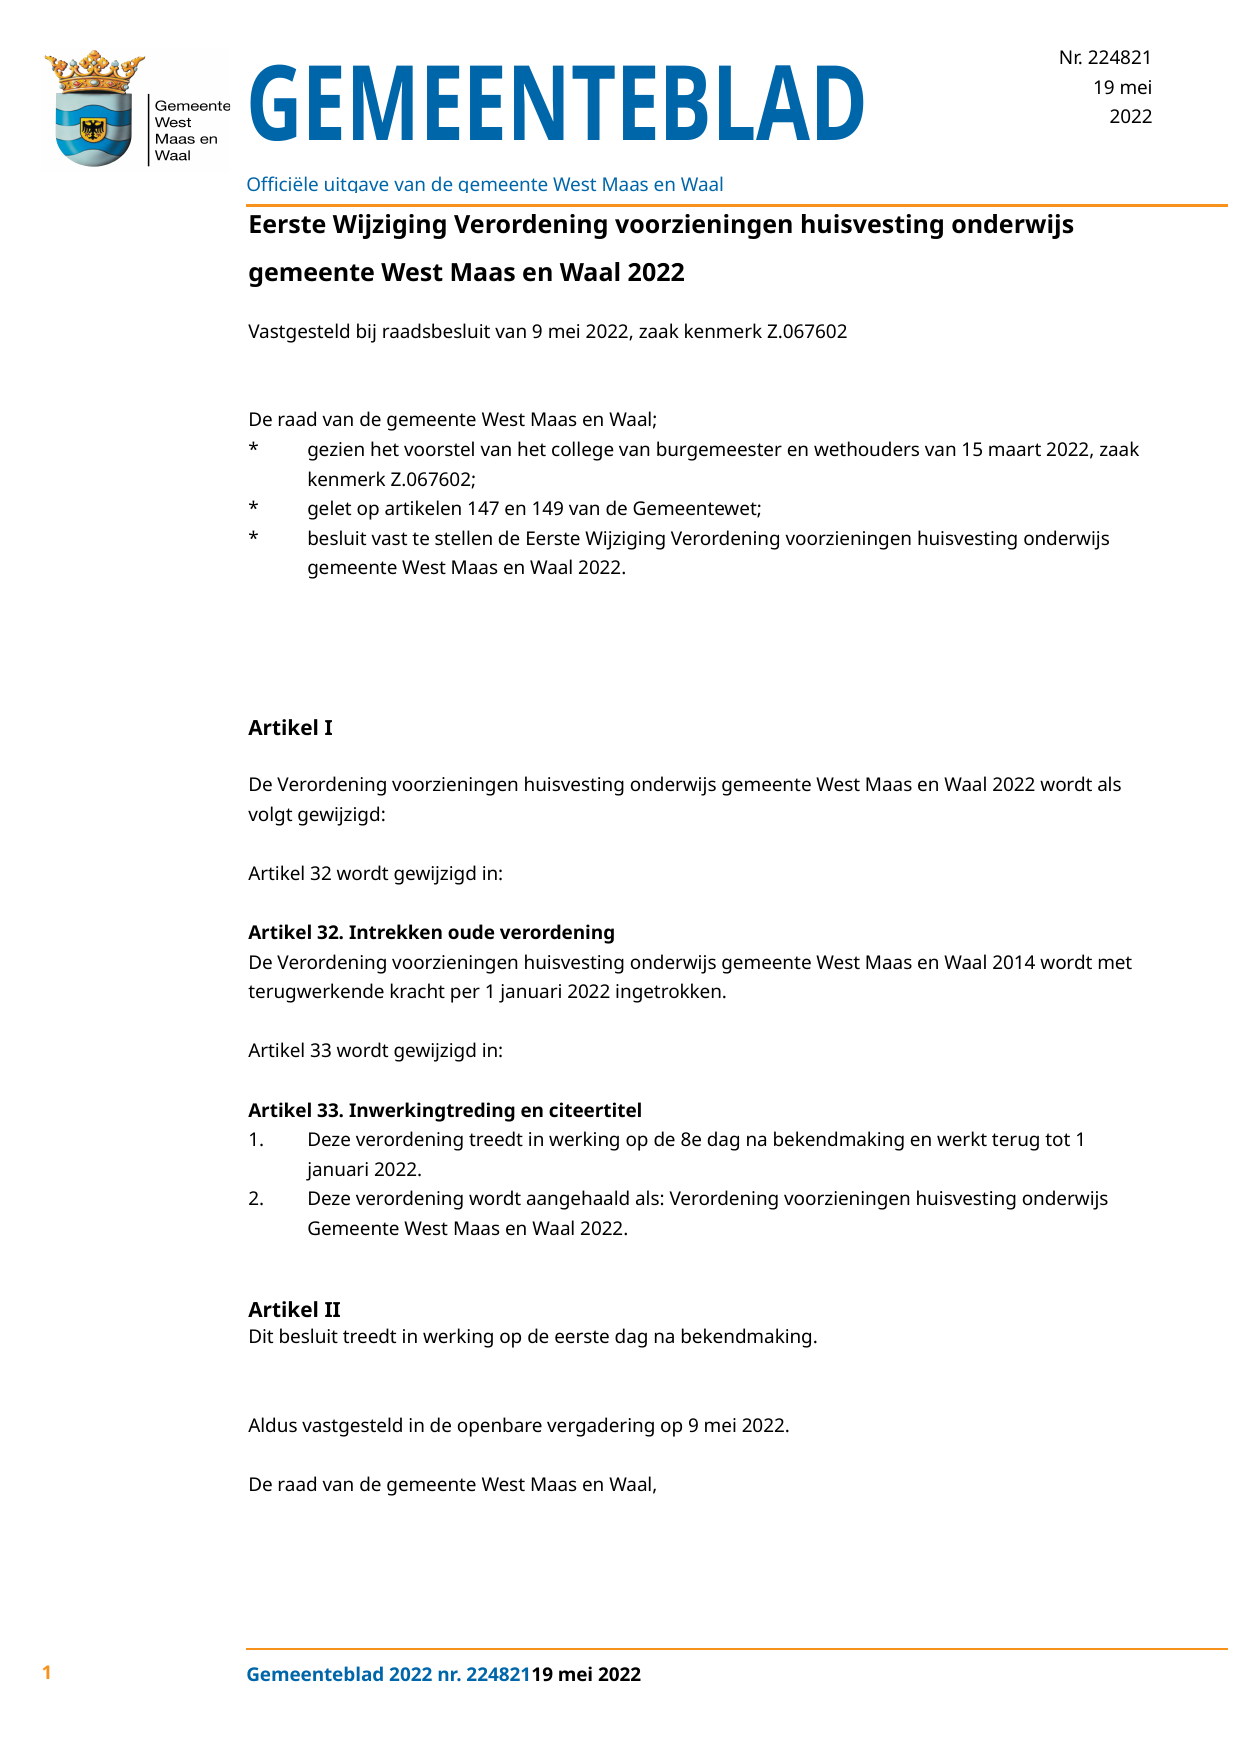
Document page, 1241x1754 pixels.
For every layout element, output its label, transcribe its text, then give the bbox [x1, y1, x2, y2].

text Artikel II [248, 1295, 1152, 1324]
list gelet op artikelen 147 en 149 van de Gemeentewet; [248, 495, 1152, 521]
text Artikel 32. Intrekken oude verordening [248, 919, 1152, 945]
text De raad van de gemeente West Maas en Waal, [248, 1472, 1152, 1497]
list gezien het voorstel van het college van burgemeester en wethouders van 15 maart 2022, zaak kenmerk Z.067602; [248, 436, 1152, 492]
text Artikel I [248, 713, 1152, 742]
text Vastgesteld bij raadsbesluit van 9 mei 2022, zaak kenmerk Z.067602 [248, 318, 1152, 344]
text Aldus vastgesteld in de openbare vergadering op 9 mei 2022. [248, 1412, 1152, 1438]
text De raad van de gemeente West Maas en Waal; [248, 407, 1152, 432]
text Artikel 33. Inwerkingtreding en citeertitel [248, 1097, 1152, 1123]
picture [41, 47, 231, 172]
list besluit vast te stellen de Eerste Wijziging Verordening voorzieningen huisvesting onderwijs gemeente West Maas en Waal 2022. [248, 525, 1152, 580]
list Deze verordening treedt in werking op de 8e dag na bekendmaking en werkt terug tot 1 januari 2022. [248, 1126, 1152, 1182]
text Dit besluit treedt in werking op de eerste dag na bekendmaking. [248, 1324, 1152, 1349]
text De Verordening voorzieningen huisvesting onderwijs gemeente West Maas en Waal 2014 wordt met terugwerkende kracht per 1 januari 2022 ingetrokken. [248, 949, 1152, 1004]
list Deze verordening wordt aangehaald als: Verordening voorzieningen huisvesting onderwijs Gemeente West Maas en Waal 2022. [248, 1186, 1152, 1241]
text De Verordening voorzieningen huisvesting onderwijs gemeente West Maas en Waal 2022 wordt als volgt gewijzigd: [248, 771, 1152, 827]
text Eerste Wijziging Verordening voorzieningen huisvesting onderwijs gemeente West Maas en Waal 2022 [248, 207, 1152, 288]
text Artikel 33 wordt gewijzigd in: [248, 1038, 1152, 1063]
text Artikel 32 wordt gewijzigd in: [248, 860, 1152, 886]
